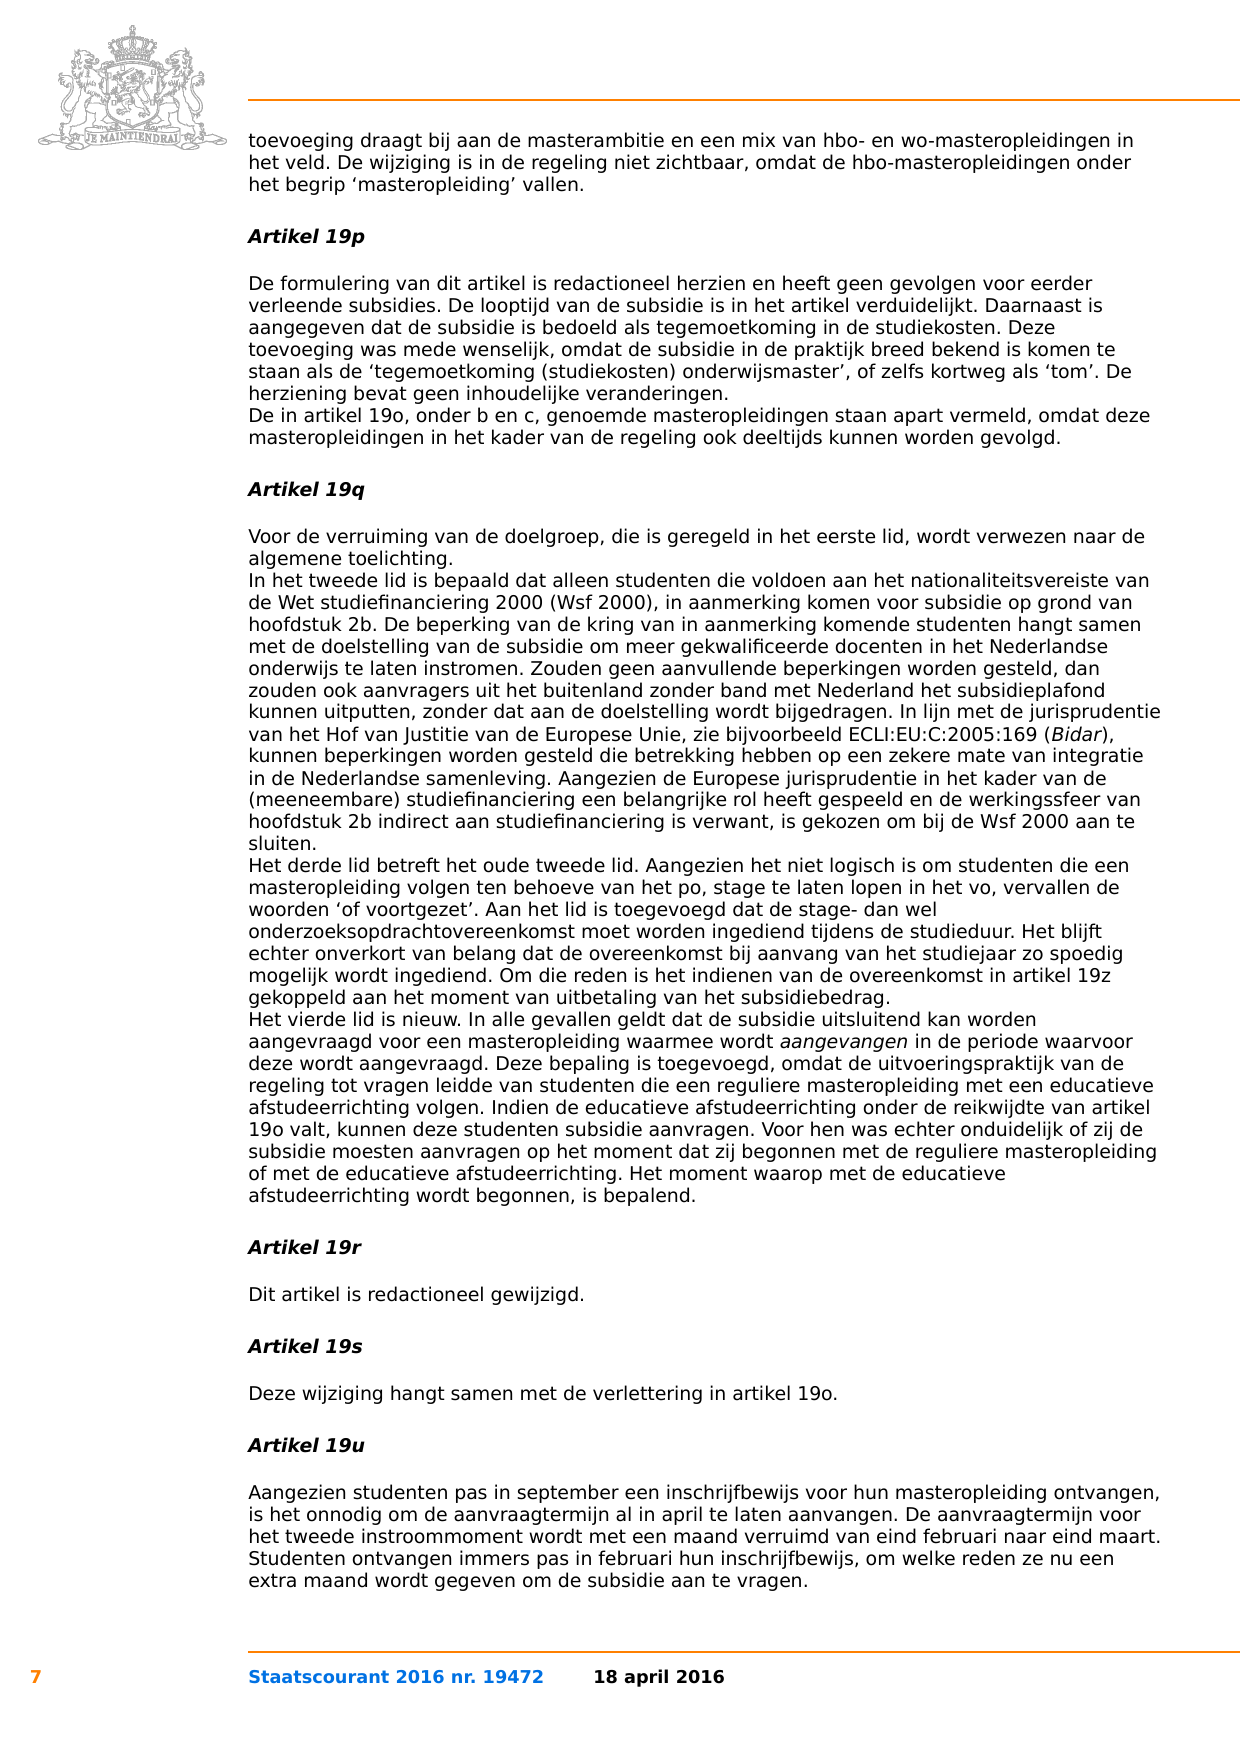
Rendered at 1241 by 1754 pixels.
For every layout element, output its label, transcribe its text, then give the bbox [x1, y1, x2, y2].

picture [38, 25, 227, 150]
subtitle Artikel 19u [248, 1435, 1163, 1457]
text Het vierde lid is nieuw. In alle gevallen geldt dat de subsidie uitsluitend kan worden aangevraagd voor een masteropleiding waarmee wordt aangevangen in de periode waarvoor deze wordt aangevraagd. Deze bepaling is toegevoegd, omdat de uitvoeringspraktijk van de regeling tot vragen leidde van studenten die een reguliere masteropleiding met een educatieve afstudeerrichting volgen. Indien de educatieve afstudeerrichting onder de reikwijdte van artikel 19o valt, kunnen deze studenten subsidie aanvragen. Voor hen was echter onduidelijk of zij de subsidie moesten aanvragen op het moment dat zij begonnen met de reguliere masteropleiding of met de educatieve afstudeerrichting. Het moment waarop met de educatieve afstudeerrichting wordt begonnen, is bepalend. [248, 1009, 1163, 1207]
text toevoeging draagt bij aan de masterambitie en een mix van hbo- en wo-masteropleidingen in het veld. De wijziging is in de regeling niet zichtbaar, omdat de hbo-masteropleidingen onder het begrip ‘masteropleiding’ vallen. [248, 130, 1163, 196]
text Het derde lid betreft het oude tweede lid. Aangezien het niet logisch is om studenten die een masteropleiding volgen ten behoeve van het po, stage te laten lopen in het vo, vervallen de woorden ‘of voortgezet’. Aan het lid is toegevoegd dat de stage- dan wel onderzoeksopdrachtovereenkomst moet worden ingediend tijdens de studieduur. Het blijft echter onverkort van belang dat de overeenkomst bij aanvang van het studiejaar zo spoedig mogelijk wordt ingediend. Om die reden is het indienen van de overeenkomst in artikel 19z gekoppeld aan het moment van uitbetaling van het subsidiebedrag. [248, 855, 1163, 1009]
subtitle Artikel 19r [248, 1237, 1163, 1259]
text Deze wijziging hangt samen met de verlettering in artikel 19o. [248, 1383, 1163, 1405]
text De in artikel 19o, onder b en c, genoemde masteropleidingen staan apart vermeld, omdat deze masteropleidingen in het kader van de regeling ook deeltijds kunnen worden gevolgd. [248, 405, 1163, 449]
text Voor de verruiming van de doelgroep, die is geregeld in het eerste lid, wordt verwezen naar de algemene toelichting. [248, 526, 1163, 569]
text Dit artikel is redactioneel gewijzigd. [248, 1284, 1163, 1306]
text De formulering van dit artikel is redactioneel herzien en heeft geen gevolgen voor eerder verleende subsidies. De looptijd van de subsidie is in het artikel verduidelijkt. Daarnaast is aangegeven dat de subsidie is bedoeld als tegemoetkoming in de studiekosten. Deze toevoeging was mede wenselijk, omdat de subsidie in de praktijk breed bekend is komen te staan als de ‘tegemoetkoming (studiekosten) onderwijsmaster’, of zelfs kortweg als ‘tom’. De herziening bevat geen inhoudelijke veranderingen. [248, 273, 1163, 405]
subtitle Artikel 19p [248, 226, 1163, 248]
subtitle Artikel 19q [248, 479, 1163, 501]
text Aangezien studenten pas in september een inschrijfbewijs voor hun masteropleiding ontvangen, is het onnodig om de aanvraagtermijn al in april te laten aanvangen. De aanvraagtermijn voor het tweede instroommoment wordt met een maand verruimd van eind februari naar eind maart. Studenten ontvangen immers pas in februari hun inschrijfbewijs, om welke reden ze nu een extra maand wordt gegeven om de subsidie aan te vragen. [248, 1482, 1163, 1592]
text In het tweede lid is bepaald dat alleen studenten die voldoen aan het nationaliteitsvereiste van de Wet studiefinanciering 2000 (Wsf 2000), in aanmerking komen voor subsidie op grond van hoofdstuk 2b. De beperking van de kring van in aanmerking komende studenten hangt samen met de doelstelling van de subsidie om meer gekwalificeerde docenten in het Nederlandse onderwijs te laten instromen. Zouden geen aanvullende beperkingen worden gesteld, dan zouden ook aanvragers uit het buitenland zonder band met Nederland het subsidieplafond kunnen uitputten, zonder dat aan de doelstelling wordt bijgedragen. In lijn met de jurisprudentie van het Hof van Justitie van de Europese Unie, zie bijvoorbeeld ECLI:EU:C:2005:169 (Bidar), kunnen beperkingen worden gesteld die betrekking hebben op een zekere mate van integratie in de Nederlandse samenleving. Aangezien de Europese jurisprudentie in het kader van de (meeneembare) studiefinanciering een belangrijke rol heeft gespeeld en de werkingssfeer van hoofdstuk 2b indirect aan studiefinanciering is verwant, is gekozen om bij de Wsf 2000 aan te sluiten. [248, 569, 1163, 855]
subtitle Artikel 19s [248, 1336, 1163, 1358]
